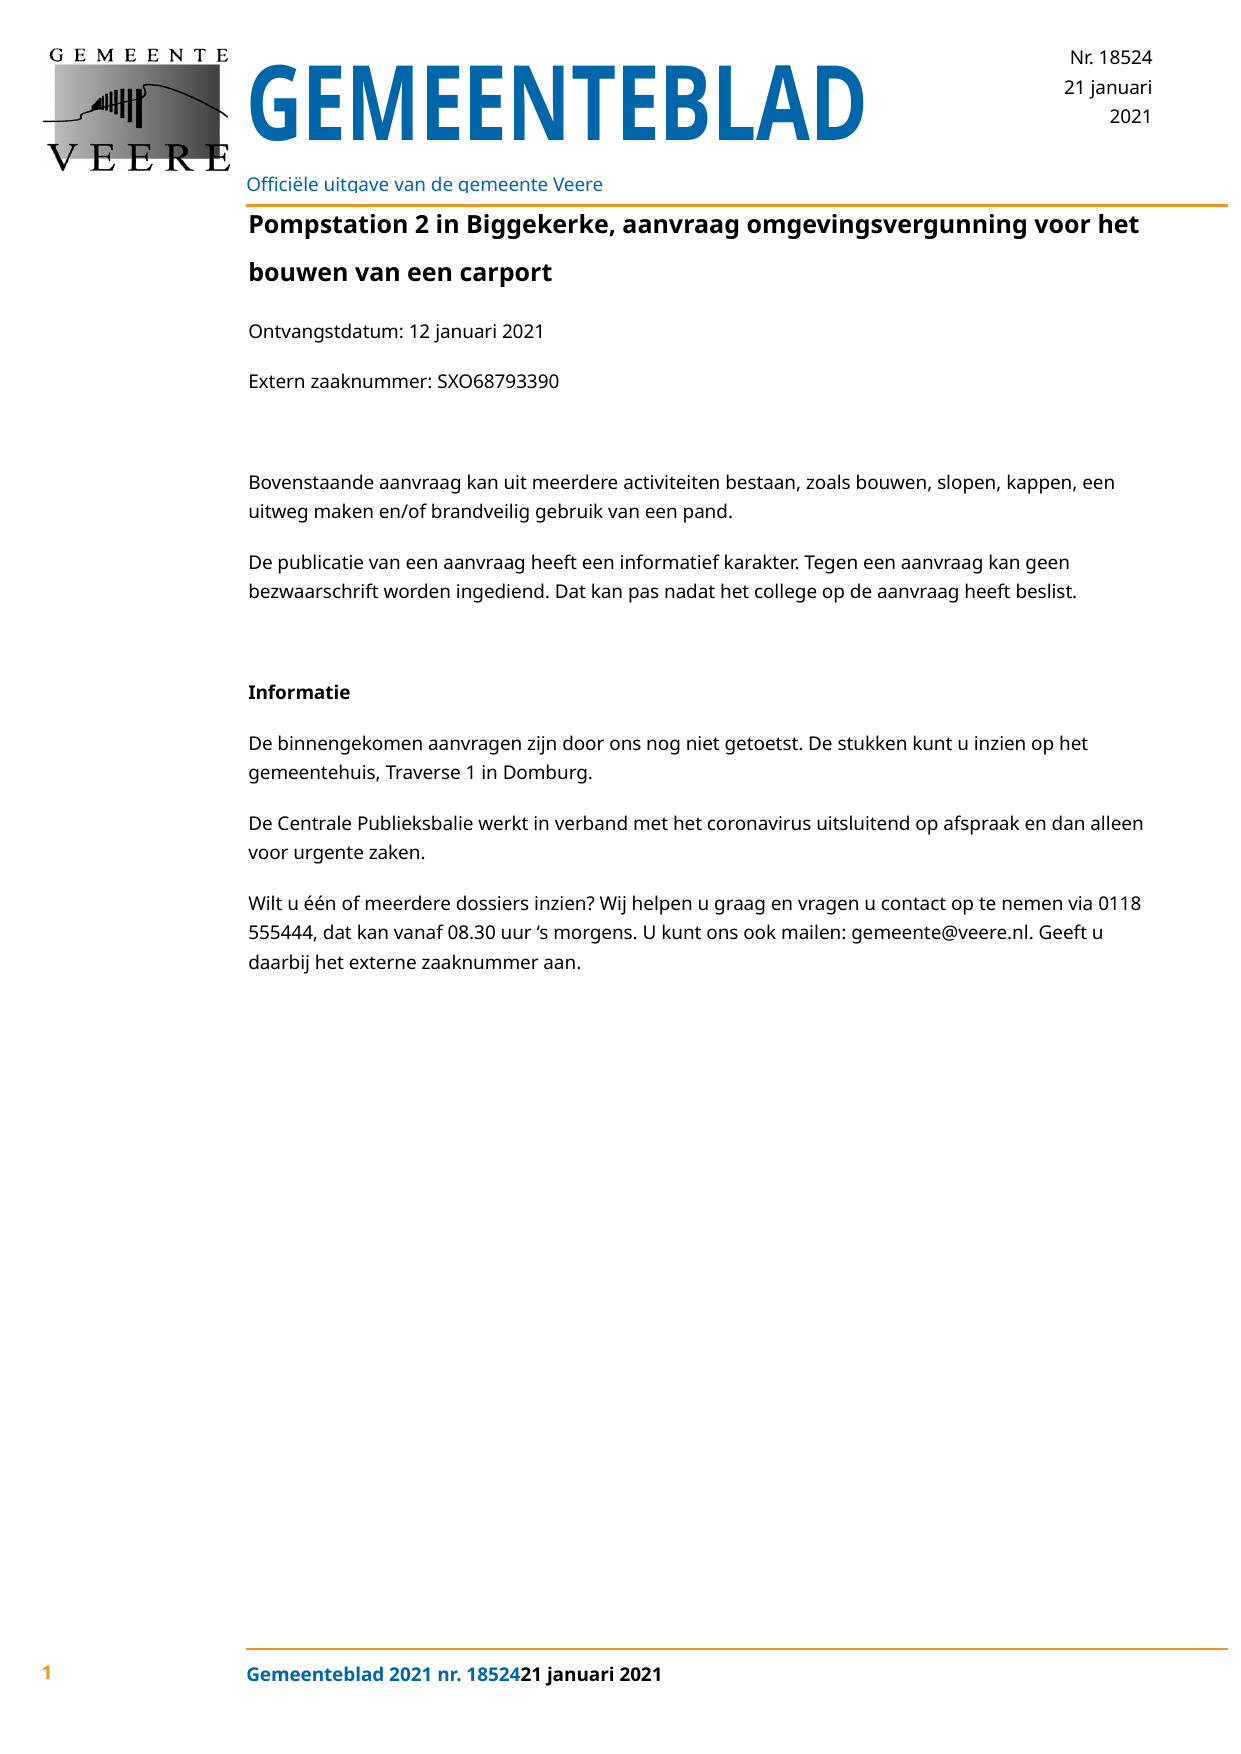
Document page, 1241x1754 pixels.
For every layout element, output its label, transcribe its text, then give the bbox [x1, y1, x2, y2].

text Ontvangstdatum: 12 januari 2021 [248, 318, 1152, 344]
text De publicatie van een aanvraag heeft een informatief karakter. Tegen een aanvraag kan geen bezwaarschrift worden ingediend. Dat kan pas nadat het college op de aanvraag heeft beslist. [248, 549, 1152, 604]
text Pompstation 2 in Biggekerke, aanvraag omgevingsvergunning voor het bouwen van een carport [248, 207, 1152, 288]
text Informatie [248, 679, 1152, 705]
text De binnengekomen aanvragen zijn door ons nog niet getoetst. De stukken kunt u inzien op het gemeentehuis, Traverse 1 in Domburg. [248, 730, 1152, 785]
text Wilt u één of meerdere dossiers inzien? Wij helpen u graag en vragen u contact op te nemen via 0118 555444, dat kan vanaf 08.30 uur ‘s morgens. U kunt ons ook mailen: gemeente@veere.nl. Geeft u daarbij het externe zaaknummer aan. [248, 890, 1152, 975]
picture [41, 47, 231, 172]
text Bovenstaande aanvraag kan uit meerdere activiteiten bestaan, zoals bouwen, slopen, kappen, een uitweg maken en/of brandveilig gebruik van een pand. [248, 469, 1152, 524]
text Extern zaaknummer: SXO68793390 [248, 368, 1152, 394]
text De Centrale Publieksbalie werkt in verband met het coronavirus uitsluitend op afspraak en dan alleen voor urgente zaken. [248, 810, 1152, 865]
